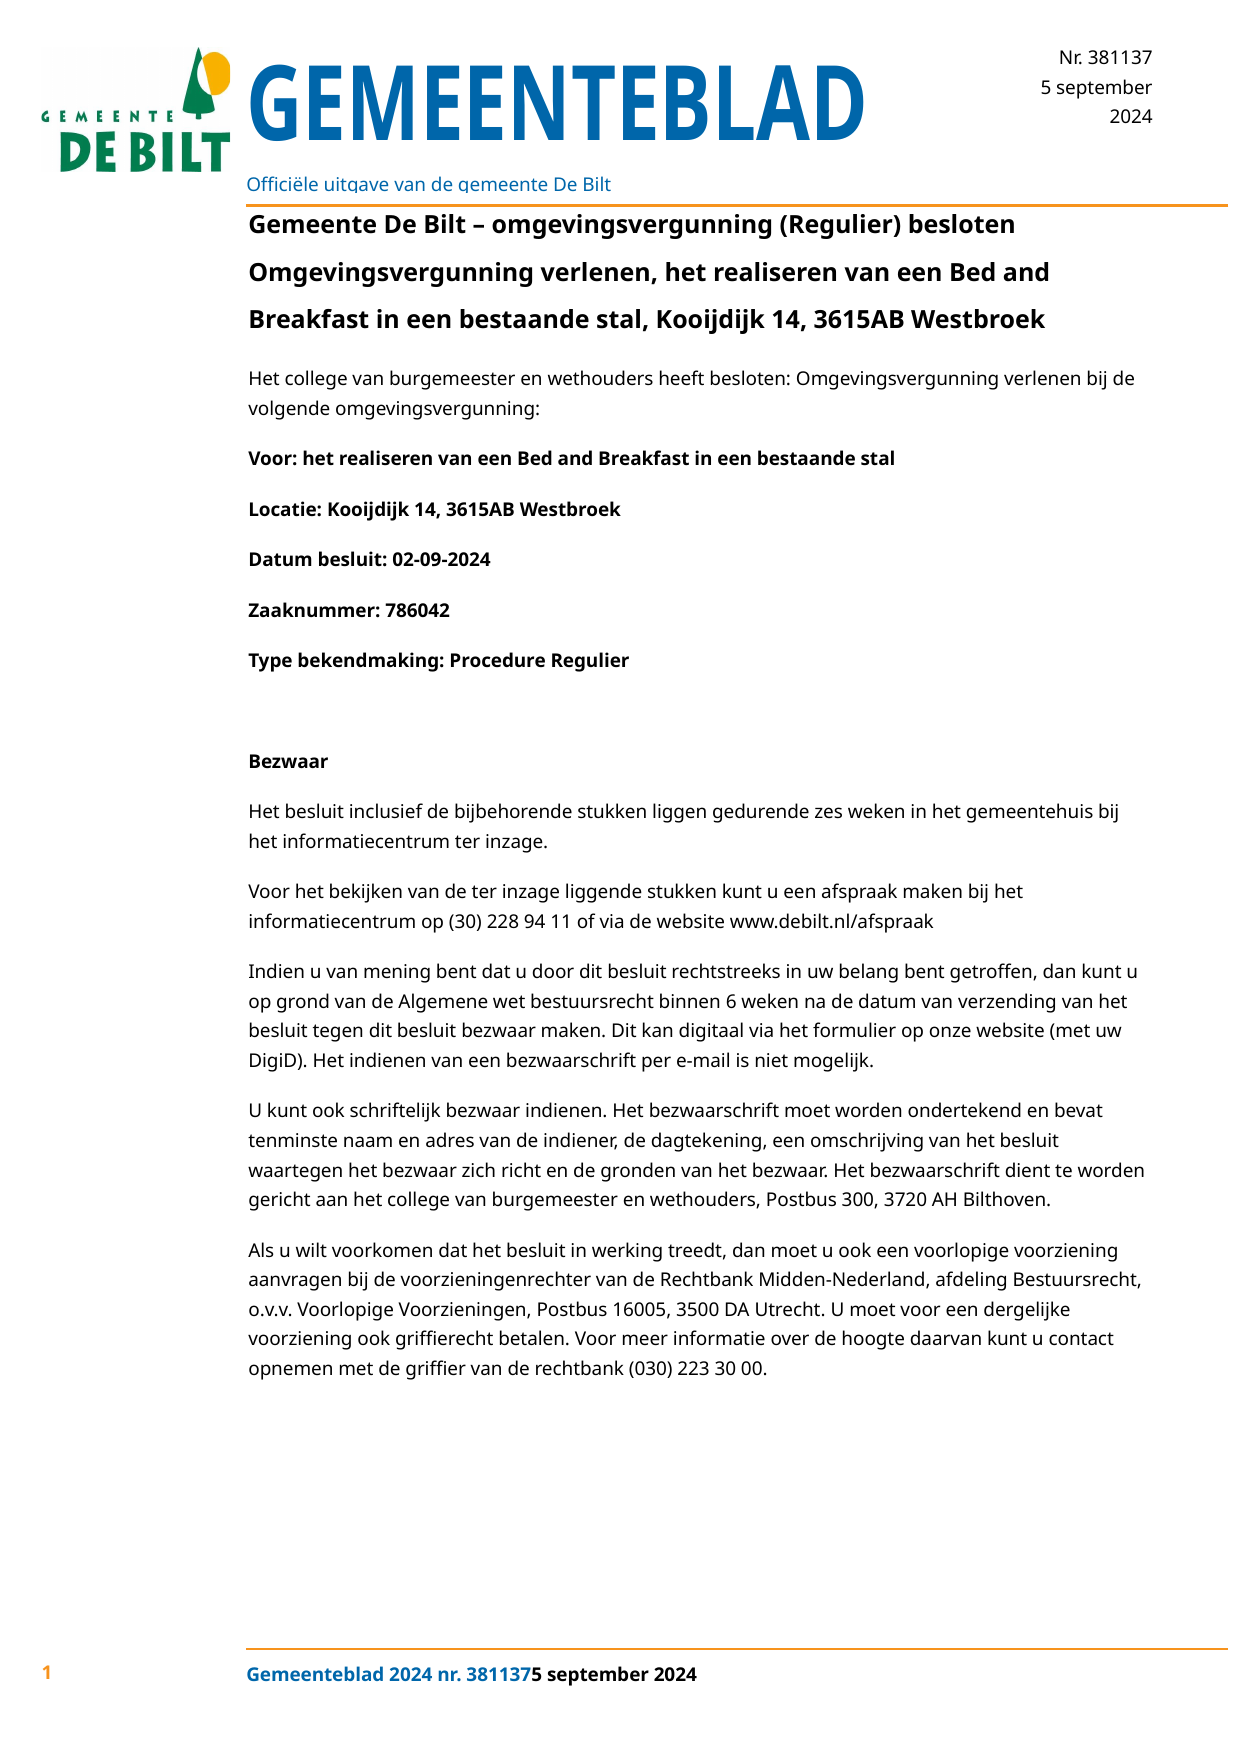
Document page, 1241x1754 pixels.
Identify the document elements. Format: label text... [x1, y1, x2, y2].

text Indien u van mening bent dat u door dit besluit rechtstreeks in uw belang bent getroffen, dan kunt u op grond van de Algemene wet bestuursrecht binnen 6 weken na de datum van verzending van het besluit tegen dit besluit bezwaar maken. Dit kan digitaal via het formulier op onze website (met uw DigiD). Het indienen van een bezwaarschrift per e-mail is niet mogelijk. [248, 958, 1152, 1073]
text Type bekendmaking: Procedure Regulier [248, 647, 1152, 673]
text Het college van burgemeester en wethouders heeft besloten: Omgevingsvergunning verlenen bij de volgende omgevingsvergunning: [248, 366, 1152, 421]
text Als u wilt voorkomen dat het besluit in werking treedt, dan moet u ook een voorlopige voorziening aanvragen bij de voorzieningenrechter van de Rechtbank Midden-Nederland, afdeling Bestuursrecht, o.v.v. Voorlopige Voorzieningen, Postbus 16005, 3500 DA Utrecht. U moet voor een dergelijke voorziening ook griffierecht betalen. Voor meer informatie over de hoogte daarvan kunt u contact opnemen met de griffier van de rechtbank (030) 223 30 00. [248, 1237, 1152, 1381]
text Gemeente De Bilt – omgevingsvergunning (Regulier) besloten Omgevingsvergunning verlenen, het realiseren van een Bed and Breakfast in een bestaande stal, Kooijdijk 14, 3615AB Westbroek [248, 207, 1152, 336]
text Het besluit inclusief de bijbehorende stukken liggen gedurende zes weken in het gemeentehuis bij het informatiecentrum ter inzage. [248, 798, 1152, 854]
text Locatie: Kooijdijk 14, 3615AB Westbroek [248, 496, 1152, 522]
text Voor het bekijken van de ter inzage liggende stukken kunt u een afspraak maken bij het informatiecentrum op (30) 228 94 11 of via de website www.debilt.nl/afspraak [248, 878, 1152, 934]
text Datum besluit: 02-09-2024 [248, 546, 1152, 572]
text Bezwaar [248, 748, 1152, 774]
text Zaaknummer: 786042 [248, 597, 1152, 622]
text U kunt ook schriftelijk bezwaar indienen. Het bezwaarschrift moet worden ondertekend en bevat tenminste naam en adres van de indiener, de dagtekening, een omschrijving van het besluit waartegen het bezwaar zich richt en de gronden van het bezwaar. Het bezwaarschrift dient te worden gericht aan het college van burgemeester en wethouders, Postbus 300, 3720 AH Bilthoven. [248, 1098, 1152, 1212]
picture [41, 47, 231, 172]
text Voor: het realiseren van een Bed and Breakfast in een bestaande stal [248, 446, 1152, 471]
